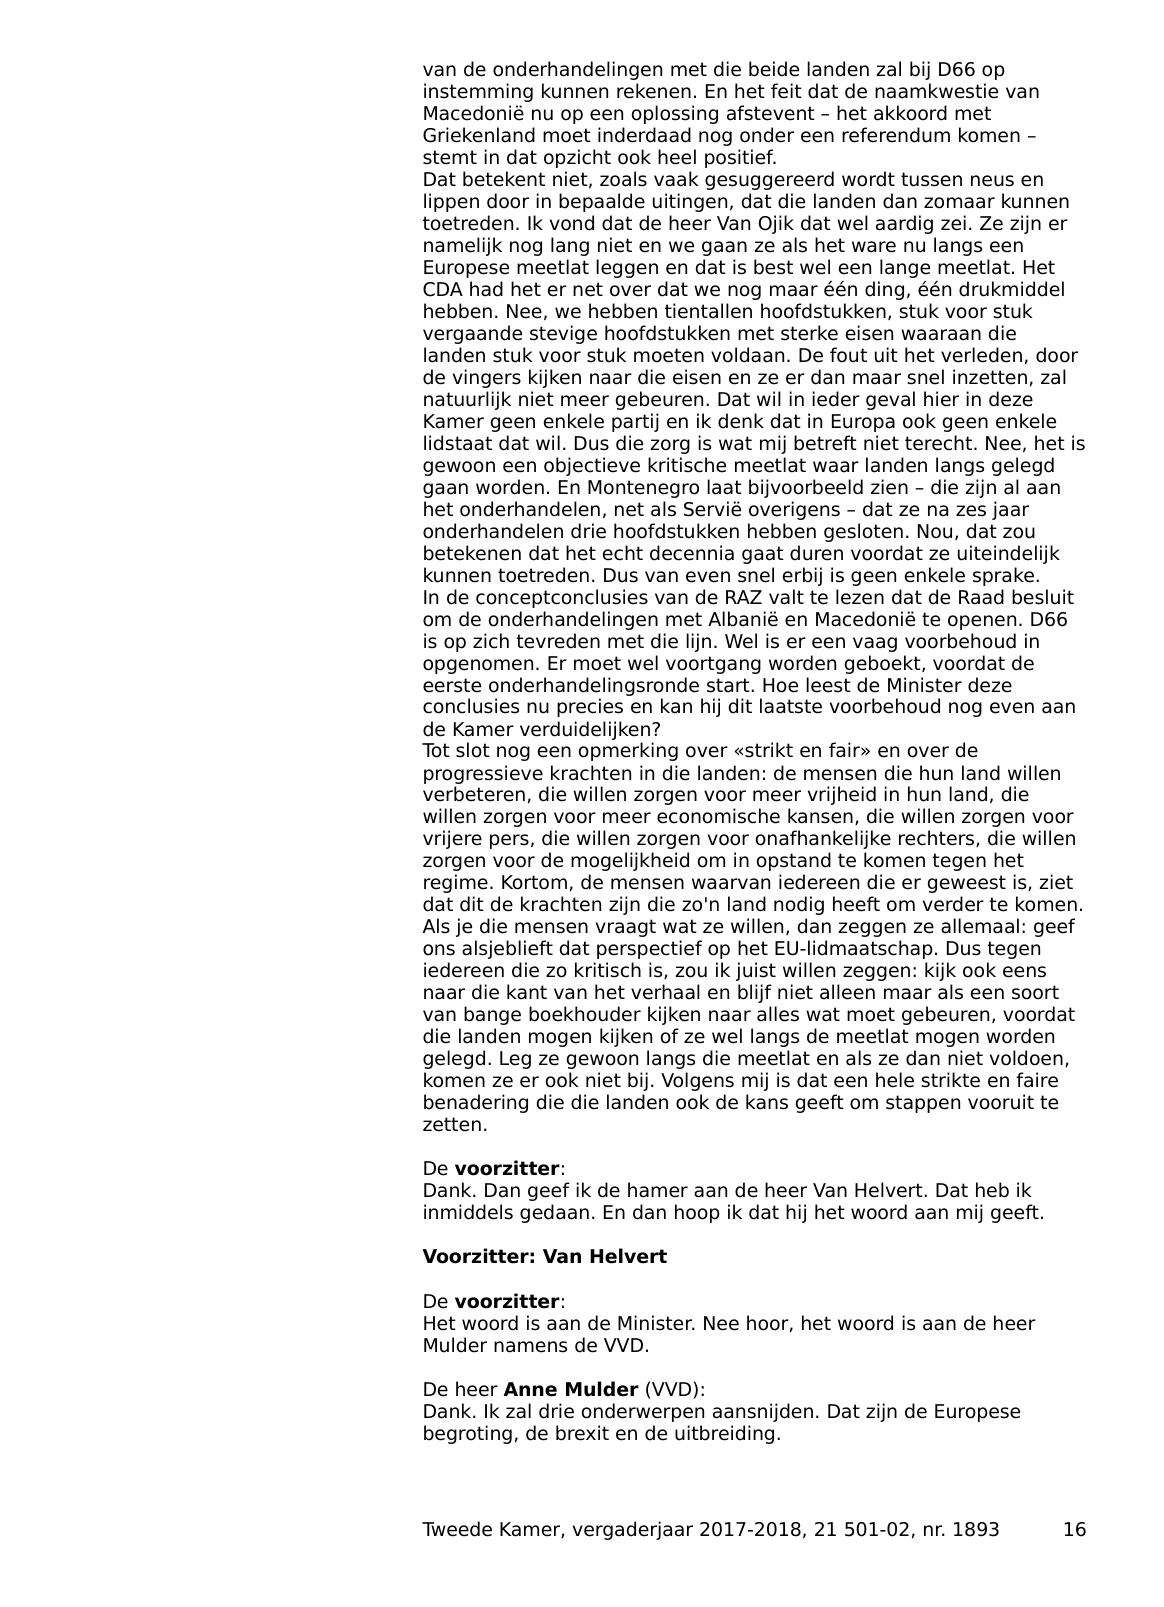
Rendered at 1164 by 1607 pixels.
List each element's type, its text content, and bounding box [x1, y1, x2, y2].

text In de conceptconclusies van de RAZ valt te lezen dat de Raad besluit om de onderhandelingen met Albanië en Macedonië te openen. D66 is op zich tevreden met die lijn. Wel is er een vaag voorbehoud in opgenomen. Er moet wel voortgang worden geboekt, voordat de eerste onderhandelingsronde start. Hoe leest de Minister deze conclusies nu precies en kan hij dit laatste voorbehoud nog even aan de Kamer verduidelijken? [422, 587, 1087, 740]
text De voorzitter: [422, 1158, 1087, 1180]
text van de onderhandelingen met die beide landen zal bij D66 op instemming kunnen rekenen. En het feit dat de naamkwestie van Macedonië nu op een oplossing afstevent – het akkoord met Griekenland moet inderdaad nog onder een referendum komen – stemt in dat opzicht ook heel positief. [422, 59, 1087, 169]
text De heer Anne Mulder (VVD): [422, 1379, 1087, 1401]
text Tot slot nog een opmerking over «strikt en fair» en over de progressieve krachten in die landen: de mensen die hun land willen verbeteren, die willen zorgen voor meer vrijheid in hun land, die willen zorgen voor meer economische kansen, die willen zorgen voor vrijere pers, die willen zorgen voor onafhankelijke rechters, die willen zorgen voor de mogelijkheid om in opstand te komen tegen het regime. Kortom, de mensen waarvan iedereen die er geweest is, ziet dat dit de krachten zijn die zo'n land nodig heeft om verder te komen. Als je die mensen vraagt wat ze willen, dan zeggen ze allemaal: geef ons alsjeblieft dat perspectief op het EU-lidmaatschap. Dus tegen iedereen die zo kritisch is, zou ik juist willen zeggen: kijk ook eens naar die kant van het verhaal en blijf niet alleen maar als een soort van bange boekhouder kijken naar alles wat moet gebeuren, voordat die landen mogen kijken of ze wel langs de meetlat mogen worden gelegd. Leg ze gewoon langs die meetlat en als ze dan niet voldoen, komen ze er ook niet bij. Volgens mij is dat een hele strikte en faire benadering die die landen ook de kans geeft om stappen vooruit te zetten. [422, 740, 1087, 1136]
text Het woord is aan de Minister. Nee hoor, het woord is aan de heer Mulder namens de VVD. [422, 1312, 1087, 1356]
text Dat betekent niet, zoals vaak gesuggereerd wordt tussen neus en lippen door in bepaalde uitingen, dat die landen dan zomaar kunnen toetreden. Ik vond dat de heer Van Ojik dat wel aardig zei. Ze zijn er namelijk nog lang niet en we gaan ze als het ware nu langs een Europese meetlat leggen en dat is best wel een lange meetlat. Het CDA had het er net over dat we nog maar één ding, één drukmiddel hebben. Nee, we hebben tientallen hoofdstukken, stuk voor stuk vergaande stevige hoofdstukken met sterke eisen waaraan die landen stuk voor stuk moeten voldaan. De fout uit het verleden, door de vingers kijken naar die eisen en ze er dan maar snel inzetten, zal natuurlijk niet meer gebeuren. Dat wil in ieder geval hier in deze Kamer geen enkele partij en ik denk dat in Europa ook geen enkele lidstaat dat wil. Dus die zorg is wat mij betreft niet terecht. Nee, het is gewoon een objectieve kritische meetlat waar landen langs gelegd gaan worden. En Montenegro laat bijvoorbeeld zien – die zijn al aan het onderhandelen, net als Servië overigens – dat ze na zes jaar onderhandelen drie hoofdstukken hebben gesloten. Nou, dat zou betekenen dat het echt decennia gaat duren voordat ze uiteindelijk kunnen toetreden. Dus van even snel erbij is geen enkele sprake. [422, 169, 1087, 587]
subtitle Voorzitter: Van Helvert [422, 1246, 1087, 1268]
text Dank. Ik zal drie onderwerpen aansnijden. Dat zijn de Europese begroting, de brexit en de uitbreiding. [422, 1401, 1087, 1444]
text Dank. Dan geef ik de hamer aan de heer Van Helvert. Dat heb ik inmiddels gedaan. En dan hoop ik dat hij het woord aan mij geeft. [422, 1180, 1087, 1224]
text De voorzitter: [422, 1291, 1087, 1312]
